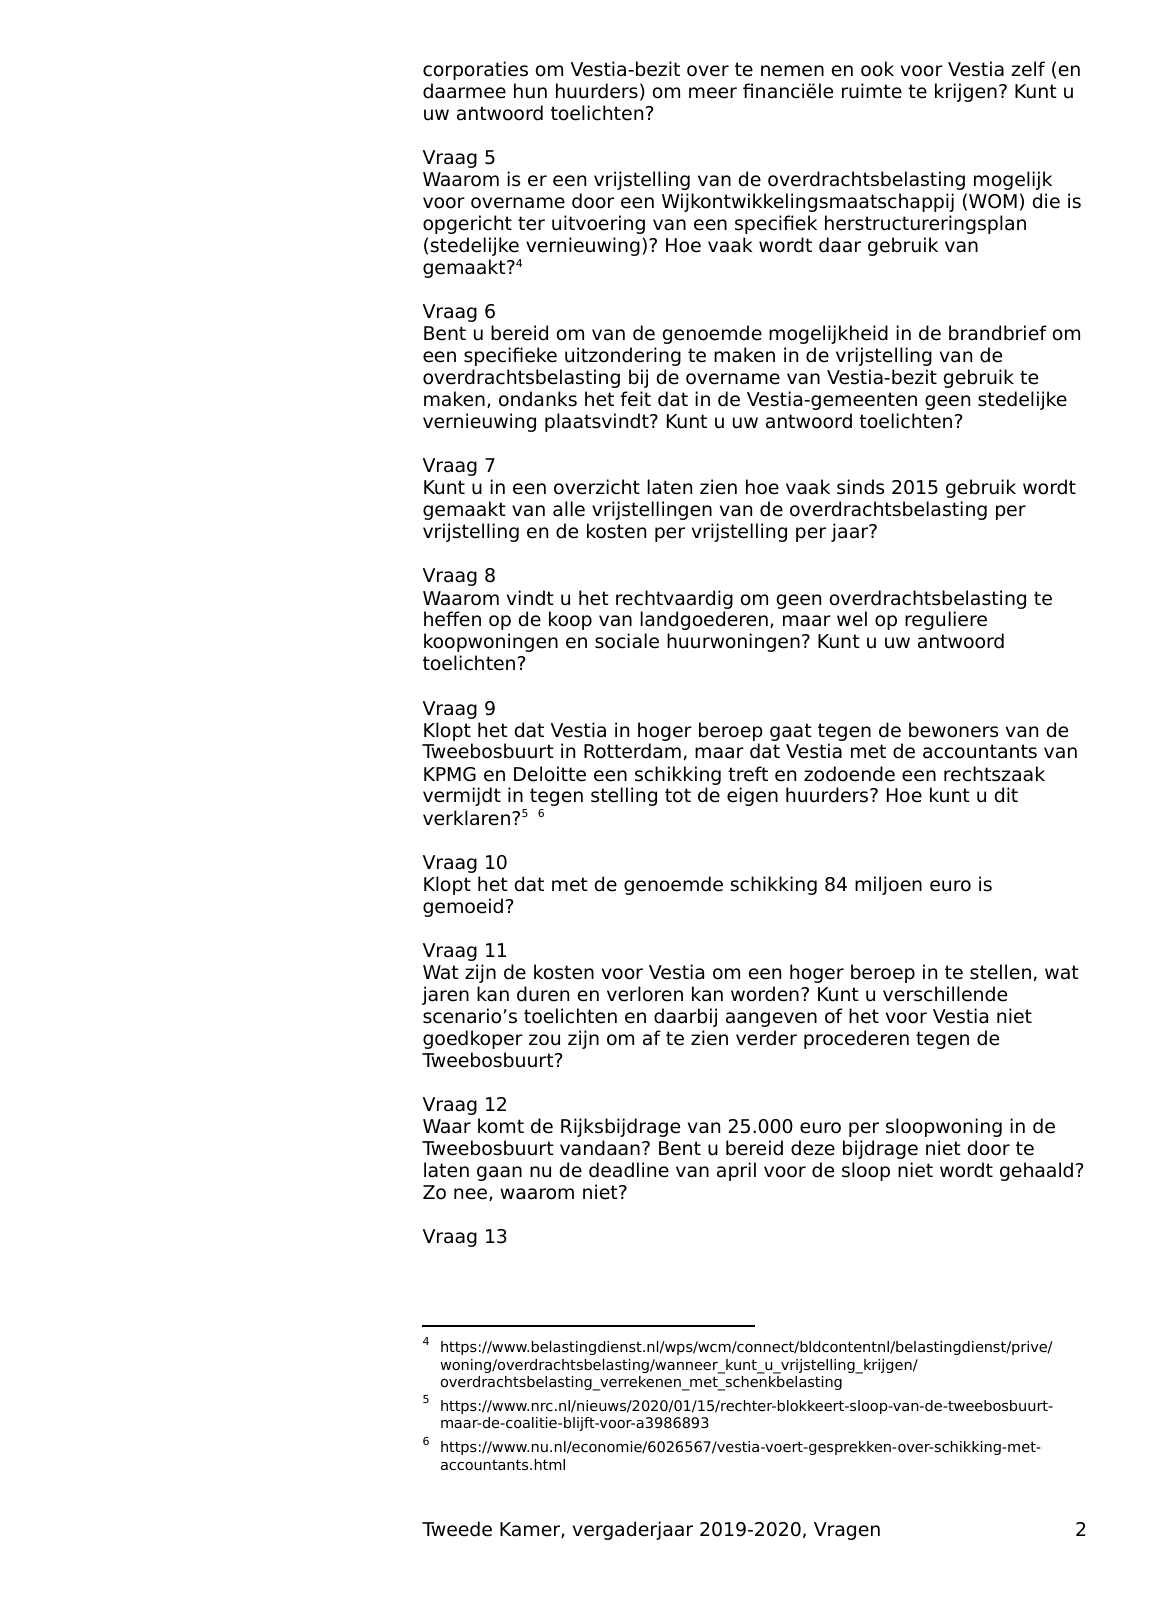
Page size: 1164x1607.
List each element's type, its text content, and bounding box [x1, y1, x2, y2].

text Klopt het dat met de genoemde schikking 84 miljoen euro is gemoeid? [422, 873, 1087, 917]
text Vraag 10 [422, 852, 1087, 873]
text Vraag 7 [422, 455, 1087, 477]
text https://www.nu.nl/economie/6026567/vestia-voert-gesprekken-over-schikking-met-accountants.html [422, 1435, 1087, 1474]
text https://www.nrc.nl/nieuws/2020/01/15/rechter-blokkeert-sloop-van-de-tweebosbuurt-maar-de-coalitie-blijft-voor-a3986893 [422, 1393, 1087, 1432]
text https://www.belastingdienst.nl/wps/wcm/connect/bldcontentnl/belastingdienst/prive/woning/overdrachtsbelasting/wanneer_kunt_u_vrijstelling_krijgen/overdrachtsbelasting_verrekenen_met_schenkbelasting [422, 1335, 1087, 1391]
text corporaties om Vestia-bezit over te nemen en ook voor Vestia zelf (en daarmee hun huurders) om meer financiële ruimte te krijgen? Kunt u uw antwoord toelichten? [422, 59, 1087, 125]
text Vraag 5 [422, 147, 1087, 169]
text Vraag 8 [422, 565, 1087, 587]
text Waarom vindt u het rechtvaardig om geen overdrachtsbelasting te heffen op de koop van landgoederen, maar wel op reguliere koopwoningen en sociale huurwoningen? Kunt u uw antwoord toelichten? [422, 587, 1087, 675]
text Vraag 12 [422, 1094, 1087, 1116]
text Klopt het dat Vestia in hoger beroep gaat tegen de bewoners van de Tweebosbuurt in Rotterdam, maar dat Vestia met de accountants van KPMG en Deloitte een schikking treft en zodoende een rechtszaak vermijdt in tegen stelling tot de eigen huurders? Hoe kunt u dit verklaren? [422, 719, 1087, 829]
text Waarom is er een vrijstelling van de overdrachtsbelasting mogelijk voor overname door een Wijkontwikkelingsmaatschappij (WOM) die is opgericht ter uitvoering van een specifiek herstructureringsplan (stedelijke vernieuwing)? Hoe vaak wordt daar gebruik van gemaakt? [422, 169, 1087, 279]
text Vraag 11 [422, 940, 1087, 962]
text Vraag 13 [422, 1226, 1087, 1248]
text Wat zijn de kosten voor Vestia om een hoger beroep in te stellen, wat jaren kan duren en verloren kan worden? Kunt u verschillende scenario’s toelichten en daarbij aangeven of het voor Vestia niet goedkoper zou zijn om af te zien verder procederen tegen de Tweebosbuurt? [422, 962, 1087, 1072]
text Vraag 9 [422, 697, 1087, 719]
text Vraag 6 [422, 301, 1087, 323]
text Waar komt de Rijksbijdrage van 25.000 euro per sloopwoning in de Tweebosbuurt vandaan? Bent u bereid deze bijdrage niet door te laten gaan nu de deadline van april voor de sloop niet wordt gehaald? Zo nee, waarom niet? [422, 1116, 1087, 1204]
text Kunt u in een overzicht laten zien hoe vaak sinds 2015 gebruik wordt gemaakt van alle vrijstellingen van de overdrachtsbelasting per vrijstelling en de kosten per vrijstelling per jaar? [422, 477, 1087, 543]
text Bent u bereid om van de genoemde mogelijkheid in de brandbrief om een specifieke uitzondering te maken in de vrijstelling van de overdrachtsbelasting bij de overname van Vestia-bezit gebruik te maken, ondanks het feit dat in de Vestia-gemeenten geen stedelijke vernieuwing plaatsvindt? Kunt u uw antwoord toelichten? [422, 323, 1087, 433]
